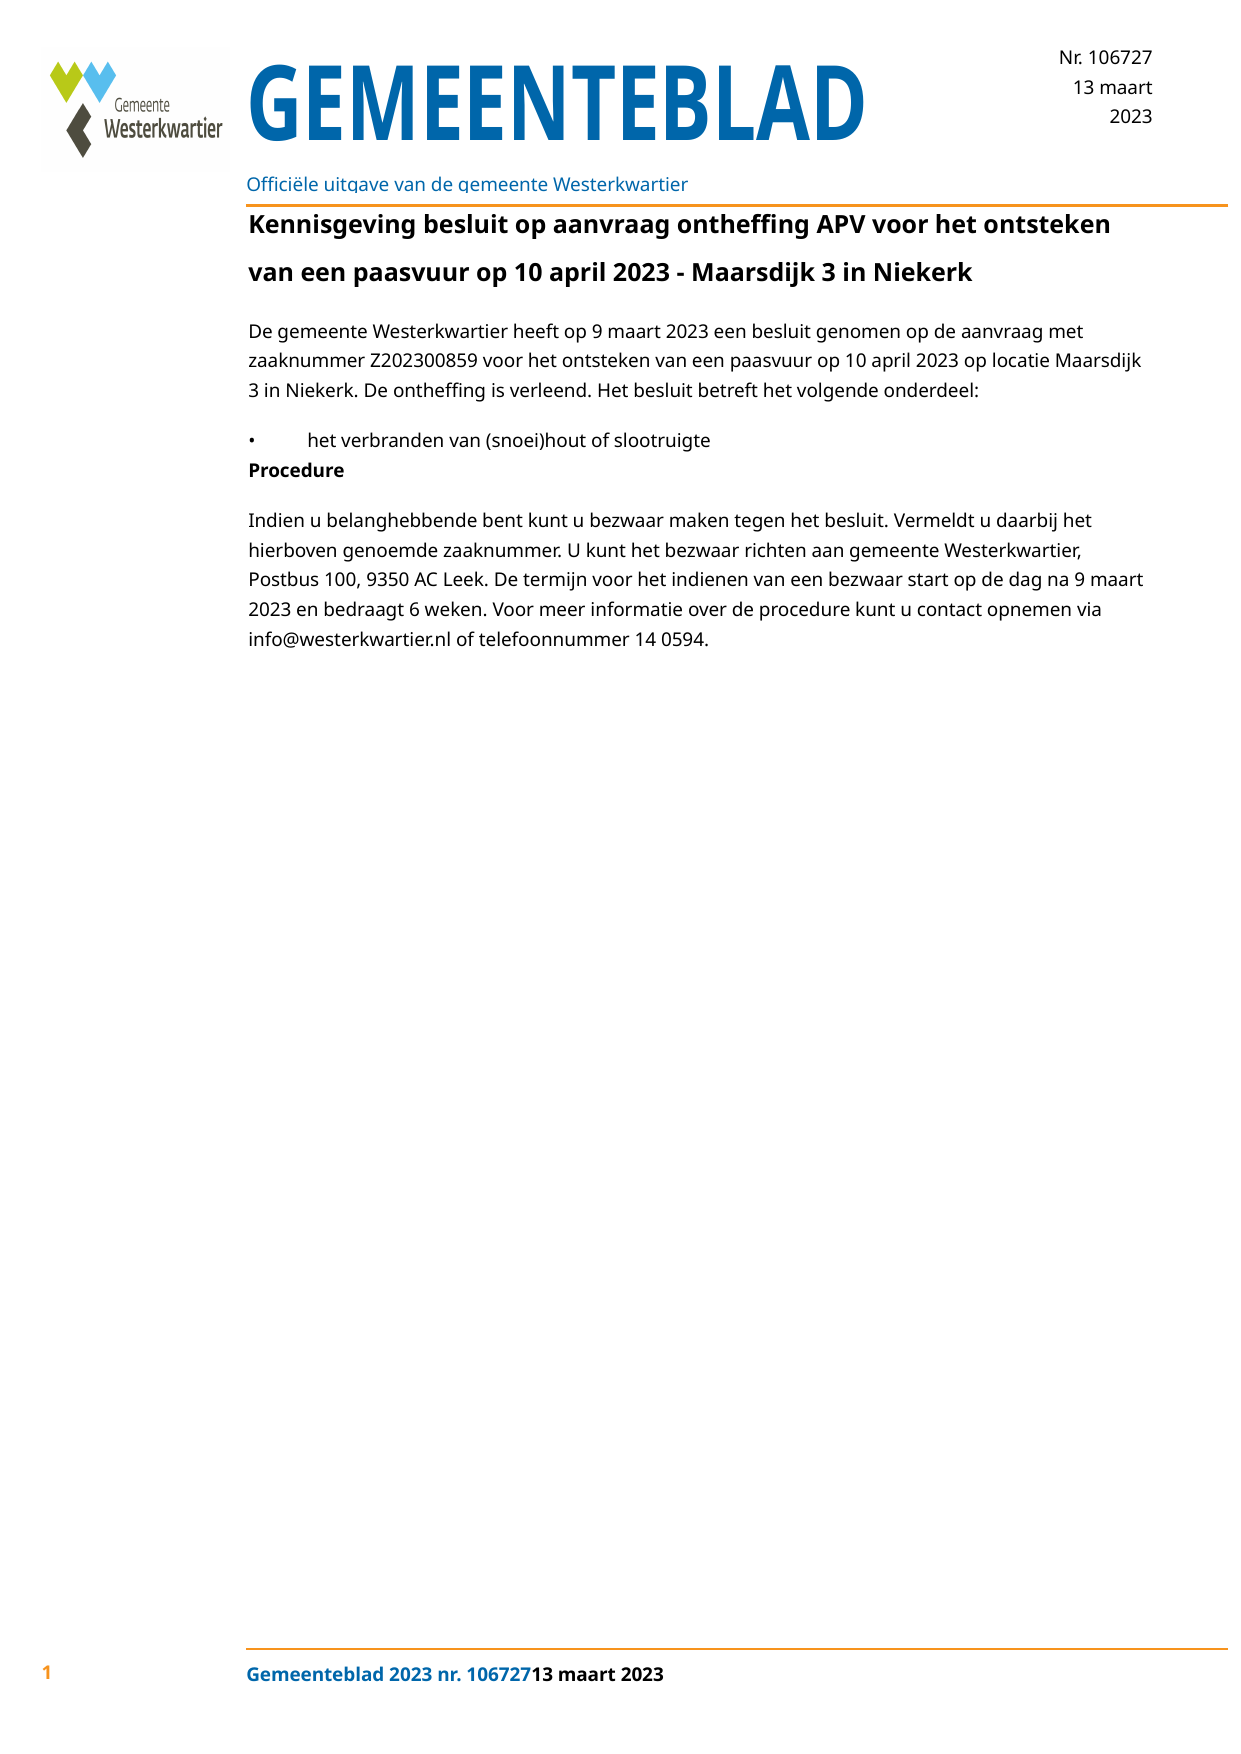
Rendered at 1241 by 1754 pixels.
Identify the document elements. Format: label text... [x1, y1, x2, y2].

list het verbranden van (snoei)hout of slootruigte [248, 427, 1152, 453]
text Procedure [248, 457, 1152, 483]
picture [41, 47, 231, 172]
text Kennisgeving besluit op aanvraag ontheffing APV voor het ontsteken van een paasvuur op 10 april 2023 - Maarsdijk 3 in Niekerk [248, 207, 1152, 288]
text Indien u belanghebbende bent kunt u bezwaar maken tegen het besluit. Vermeldt u daarbij het hierboven genoemde zaaknummer. U kunt het bezwaar richten aan gemeente Westerkwartier, Postbus 100, 9350 AC Leek. De termijn voor het indienen van een bezwaar start op de dag na 9 maart 2023 en bedraagt 6 weken. Voor meer informatie over de procedure kunt u contact opnemen via info@westerkwartier.nl of telefoonnummer 14 0594. [248, 507, 1152, 652]
text De gemeente Westerkwartier heeft op 9 maart 2023 een besluit genomen op de aanvraag met zaaknummer Z202300859 voor het ontsteken van een paasvuur op 10 april 2023 op locatie Maarsdijk 3 in Niekerk. De ontheffing is verleend. Het besluit betreft het volgende onderdeel: [248, 318, 1152, 403]
